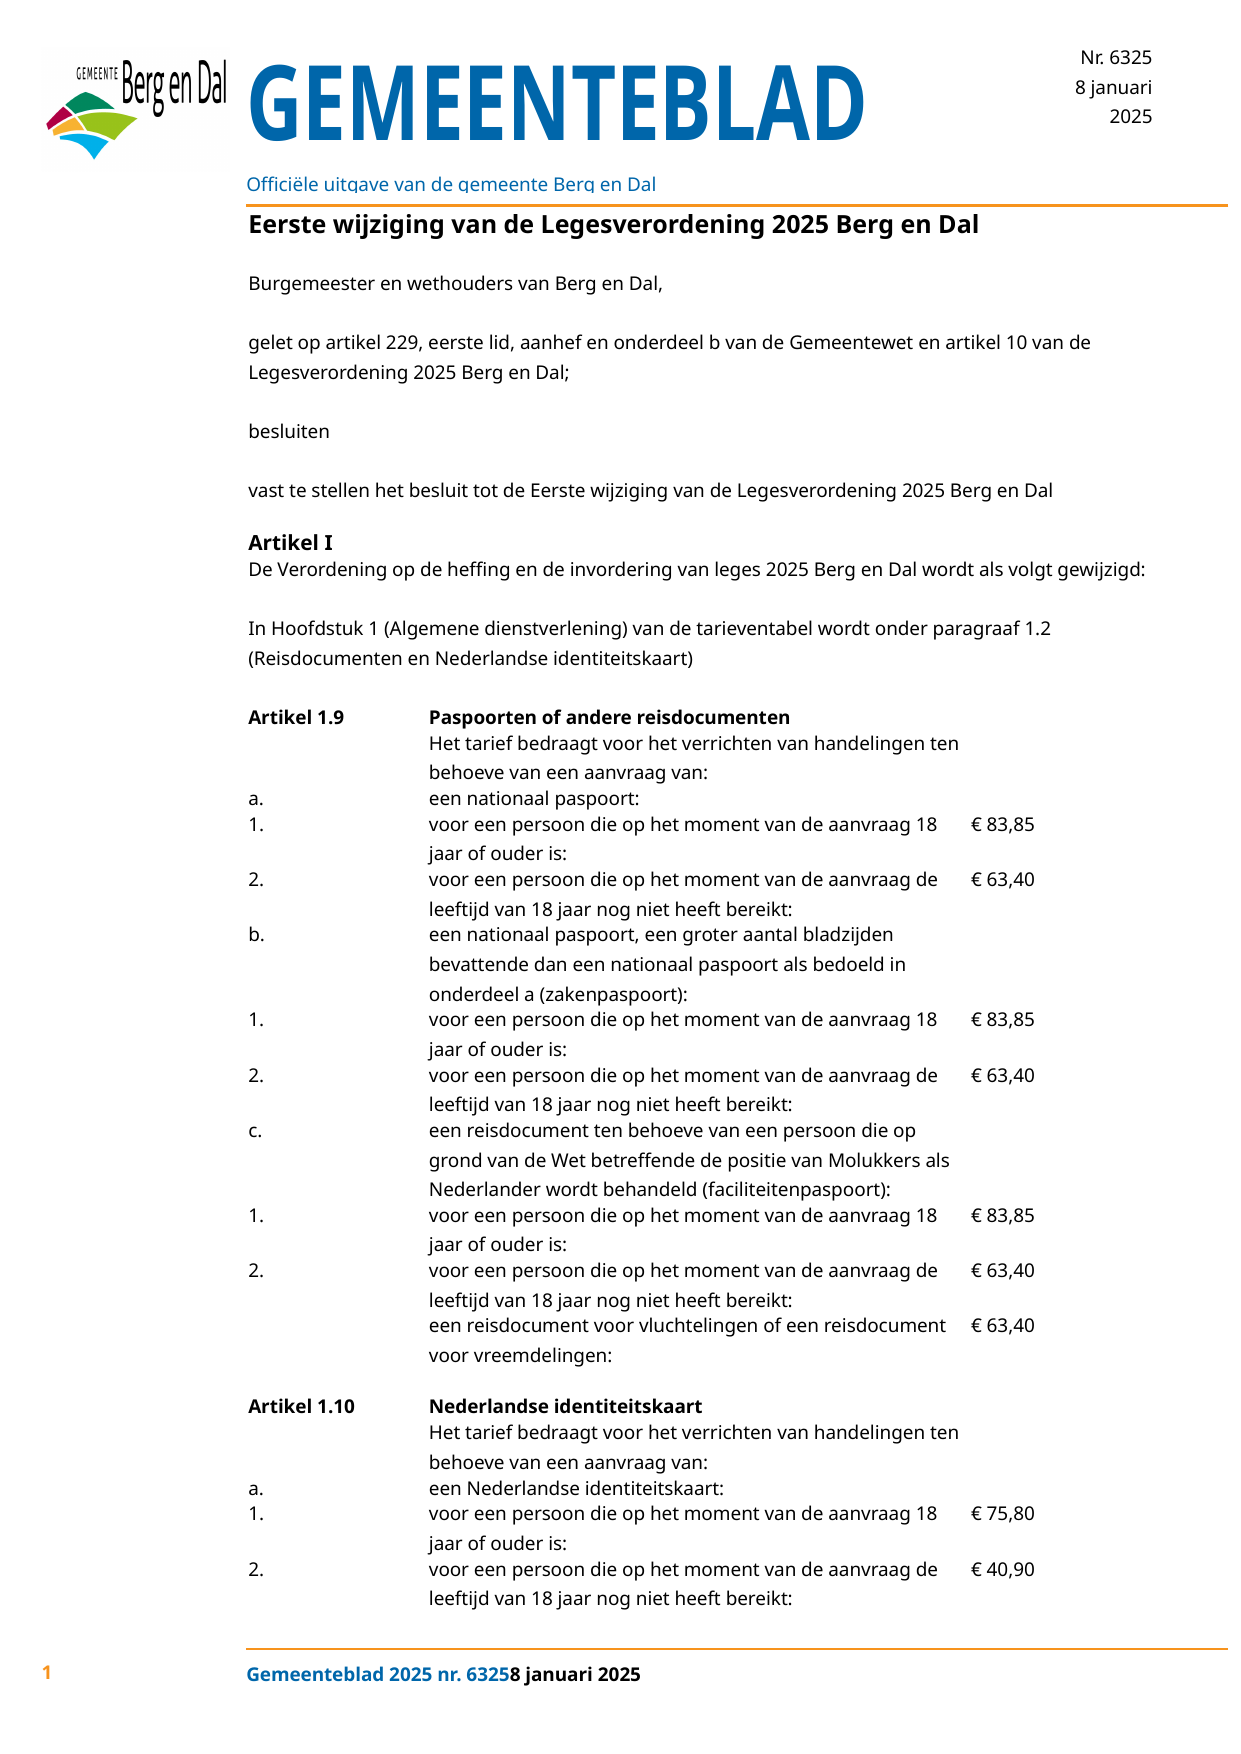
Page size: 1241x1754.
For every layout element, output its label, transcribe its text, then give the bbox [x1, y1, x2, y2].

text besluiten [248, 418, 1152, 444]
table_cell een reisdocument voor vluchtelingen of een reisdocument voor vreemdelingen: [429, 1313, 971, 1368]
table_cell 1. [248, 1202, 429, 1257]
table_header Paspoorten of andere reisdocumenten [429, 704, 971, 730]
table_cell een nationaal paspoort, een groter aantal bladzijden bevattende dan een nationaal paspoort als bedoeld in onderdeel a (zakenpaspoort): [429, 922, 971, 1007]
table_cell Het tarief bedraagt voor het verrichten van handelingen ten behoeve van een aanvraag van: [429, 730, 971, 785]
table_cell [971, 785, 1152, 811]
table_cell [248, 1420, 429, 1475]
text Eerste wijziging van de Legesverordening 2025 Berg en Dal [248, 207, 1152, 241]
table_cell € 83,85 [971, 1007, 1152, 1062]
table_cell € 83,85 [971, 1202, 1152, 1257]
table_cell [971, 1394, 1152, 1419]
table_cell [971, 1475, 1152, 1501]
table_cell € 75,80 [971, 1501, 1152, 1556]
table_header [971, 704, 1152, 730]
table_cell € 40,90 [971, 1556, 1152, 1611]
table_cell Het tarief bedraagt voor het verrichten van handelingen ten behoeve van een aanvraag van: [429, 1420, 971, 1475]
table_cell voor een persoon die op het moment van de aanvraag 18 jaar of ouder is: [429, 811, 971, 866]
table_cell voor een persoon die op het moment van de aanvraag 18 jaar of ouder is: [429, 1202, 971, 1257]
table_cell € 83,85 [971, 811, 1152, 866]
text In Hoofdstuk 1 (Algemene dienstverlening) van de tarieventabel wordt onder paragraaf 1.2 (Reisdocumenten en Nederlandse identiteitskaart) [248, 615, 1152, 671]
table_cell Artikel 1.10 [248, 1394, 429, 1419]
text De Verordening op de heffing en de invordering van leges 2025 Berg en Dal wordt als volgt gewijzigd: [248, 556, 1152, 582]
table_cell [429, 1368, 971, 1394]
table_cell voor een persoon die op het moment van de aanvraag 18 jaar of ouder is: [429, 1501, 971, 1556]
text Artikel I [248, 528, 1152, 556]
table_cell c. [248, 1117, 429, 1202]
table_cell voor een persoon die op het moment van de aanvraag de leeftijd van 18 jaar nog niet heeft bereikt: [429, 1258, 971, 1313]
text gelet op artikel 229, eerste lid, aanhef en onderdeel b van de Gemeentewet en artikel 10 van de Legesverordening 2025 Berg en Dal; [248, 329, 1152, 385]
table_cell [971, 730, 1152, 785]
table_cell 2. [248, 1258, 429, 1313]
table_cell voor een persoon die op het moment van de aanvraag de leeftijd van 18 jaar nog niet heeft bereikt: [429, 1062, 971, 1117]
table_cell [248, 1368, 429, 1394]
table_cell € 63,40 [971, 866, 1152, 922]
table_cell 1. [248, 1007, 429, 1062]
table_cell [971, 1420, 1152, 1475]
text Burgemeester en wethouders van Berg en Dal, [248, 270, 1152, 296]
table_cell 1. [248, 1501, 429, 1556]
picture [41, 47, 231, 172]
table_cell een reisdocument ten behoeve van een persoon die op grond van de Wet betreffende de positie van Molukkers als Nederlander wordt behandeld (faciliteitenpaspoort): [429, 1117, 971, 1202]
table_cell [971, 1117, 1152, 1202]
table_cell [971, 1368, 1152, 1394]
table_cell voor een persoon die op het moment van de aanvraag 18 jaar of ouder is: [429, 1007, 971, 1062]
table_cell € 63,40 [971, 1062, 1152, 1117]
table_cell 2. [248, 1556, 429, 1611]
table_cell 2. [248, 1062, 429, 1117]
table_cell b. [248, 922, 429, 1007]
table_cell Nederlandse identiteitskaart [429, 1394, 971, 1419]
table_cell [248, 1313, 429, 1368]
table_cell 2. [248, 866, 429, 922]
table_cell een nationaal paspoort: [429, 785, 971, 811]
text vast te stellen het besluit tot de Eerste wijziging van de Legesverordening 2025 Berg en Dal [248, 477, 1152, 503]
table_cell € 63,40 [971, 1258, 1152, 1313]
table_cell [248, 730, 429, 785]
table_cell [971, 922, 1152, 1007]
table_cell voor een persoon die op het moment van de aanvraag de leeftijd van 18 jaar nog niet heeft bereikt: [429, 866, 971, 922]
table_header Artikel 1.9 [248, 704, 429, 730]
table_cell € 63,40 [971, 1313, 1152, 1368]
table_cell een Nederlandse identiteitskaart: [429, 1475, 971, 1501]
table_cell 1. [248, 811, 429, 866]
table_cell a. [248, 1475, 429, 1501]
table_cell voor een persoon die op het moment van de aanvraag de leeftijd van 18 jaar nog niet heeft bereikt: [429, 1556, 971, 1611]
table_cell a. [248, 785, 429, 811]
